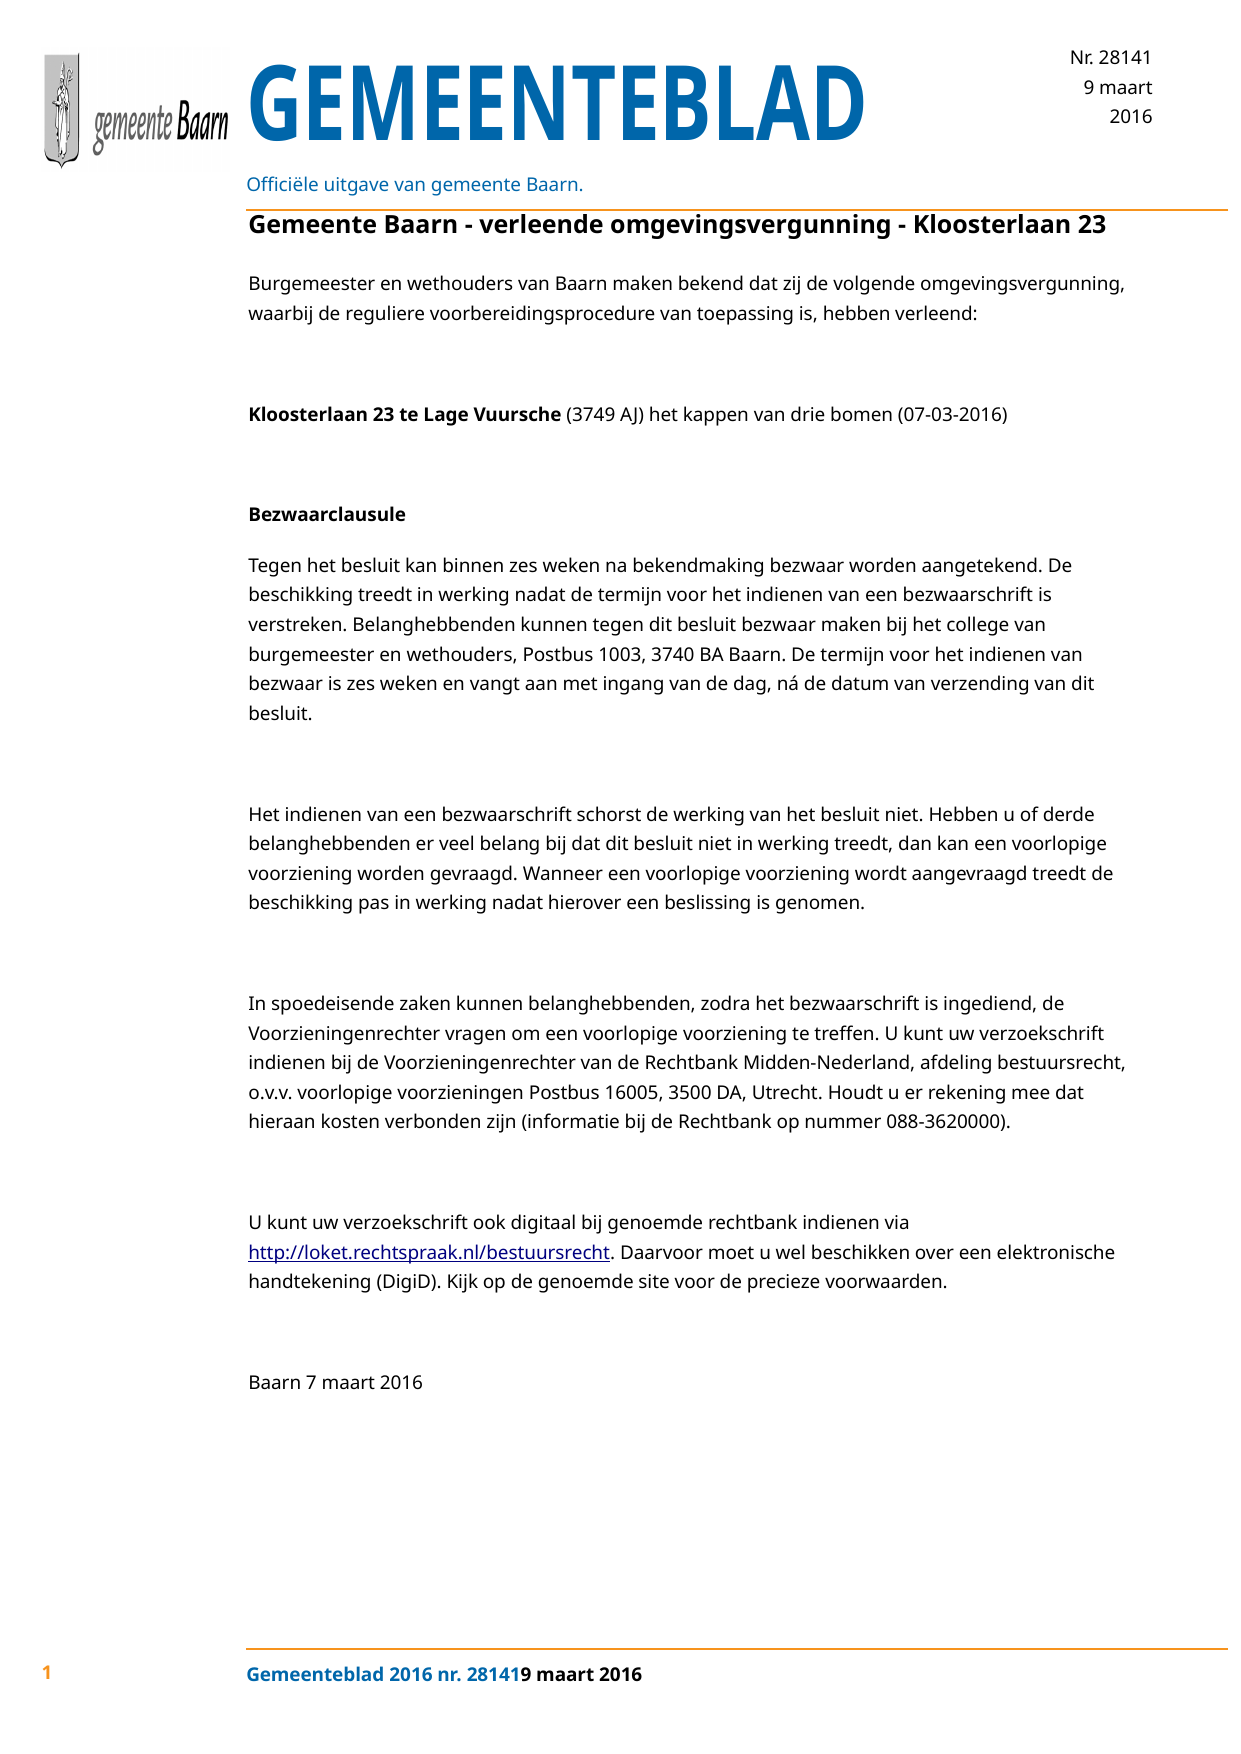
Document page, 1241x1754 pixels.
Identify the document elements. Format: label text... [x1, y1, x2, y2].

text Tegen het besluit kan binnen zes weken na bekendmaking bezwaar worden aangetekend. De beschikking treedt in werking nadat de termijn voor het indienen van een bezwaarschrift is verstreken. Belanghebbenden kunnen tegen dit besluit bezwaar maken bij het college van burgemeester en wethouders, Postbus 1003, 3740 BA Baarn. De termijn voor het indienen van bezwaar is zes weken en vangt aan met ingang van de dag, ná de datum van verzending van dit besluit. [248, 552, 1152, 726]
text Burgemeester en wethouders van Baarn maken bekend dat zij de volgende omgevingsvergunning, waarbij de reguliere voorbereidingsprocedure van toepassing is, hebben verleend: [248, 270, 1152, 326]
text In spoedeisende zaken kunnen belanghebbenden, zodra het bezwaarschrift is ingediend, de Voorzieningenrechter vragen om een voorlopige voorziening te treffen. U kunt uw verzoekschrift indienen bij de Voorzieningenrechter van de Rechtbank Midden-Nederland, afdeling bestuursrecht, o.v.v. voorlopige voorzieningen Postbus 16005, 3500 DA, Utrecht. Houdt u er rekening mee dat hieraan kosten verbonden zijn (informatie bij de Rechtbank op nummer 088-3620000). [248, 990, 1152, 1134]
text Het indienen van een bezwaarschrift schorst de werking van het besluit niet. Hebben u of derde belanghebbenden er veel belang bij dat dit besluit niet in werking treedt, dan kan een voorlopige voorziening worden gevraagd. Wanneer een voorlopige voorziening wordt aangevraagd treedt de beschikking pas in werking nadat hierover een beslissing is genomen. [248, 801, 1152, 915]
text Gemeente Baarn - verleende omgevingsvergunning - Kloosterlaan 23 [248, 211, 1152, 241]
text Bezwaarclausule [248, 502, 1152, 527]
text Kloosterlaan 23 te Lage Vuursche (3749 AJ) het kappen van drie bomen (07-03-2016) [248, 401, 1152, 426]
text Baarn 7 maart 2016 [248, 1369, 1152, 1395]
text U kunt uw verzoekschrift ook digitaal bij genoemde rechtbank indienen via http://loket.rechtspraak.nl/bestuursrecht. Daarvoor moet u wel beschikken over een elektronische handtekening (DigiD). Kijk op de genoemde site voor de precieze voorwaarden. [248, 1209, 1152, 1294]
picture [41, 47, 231, 172]
